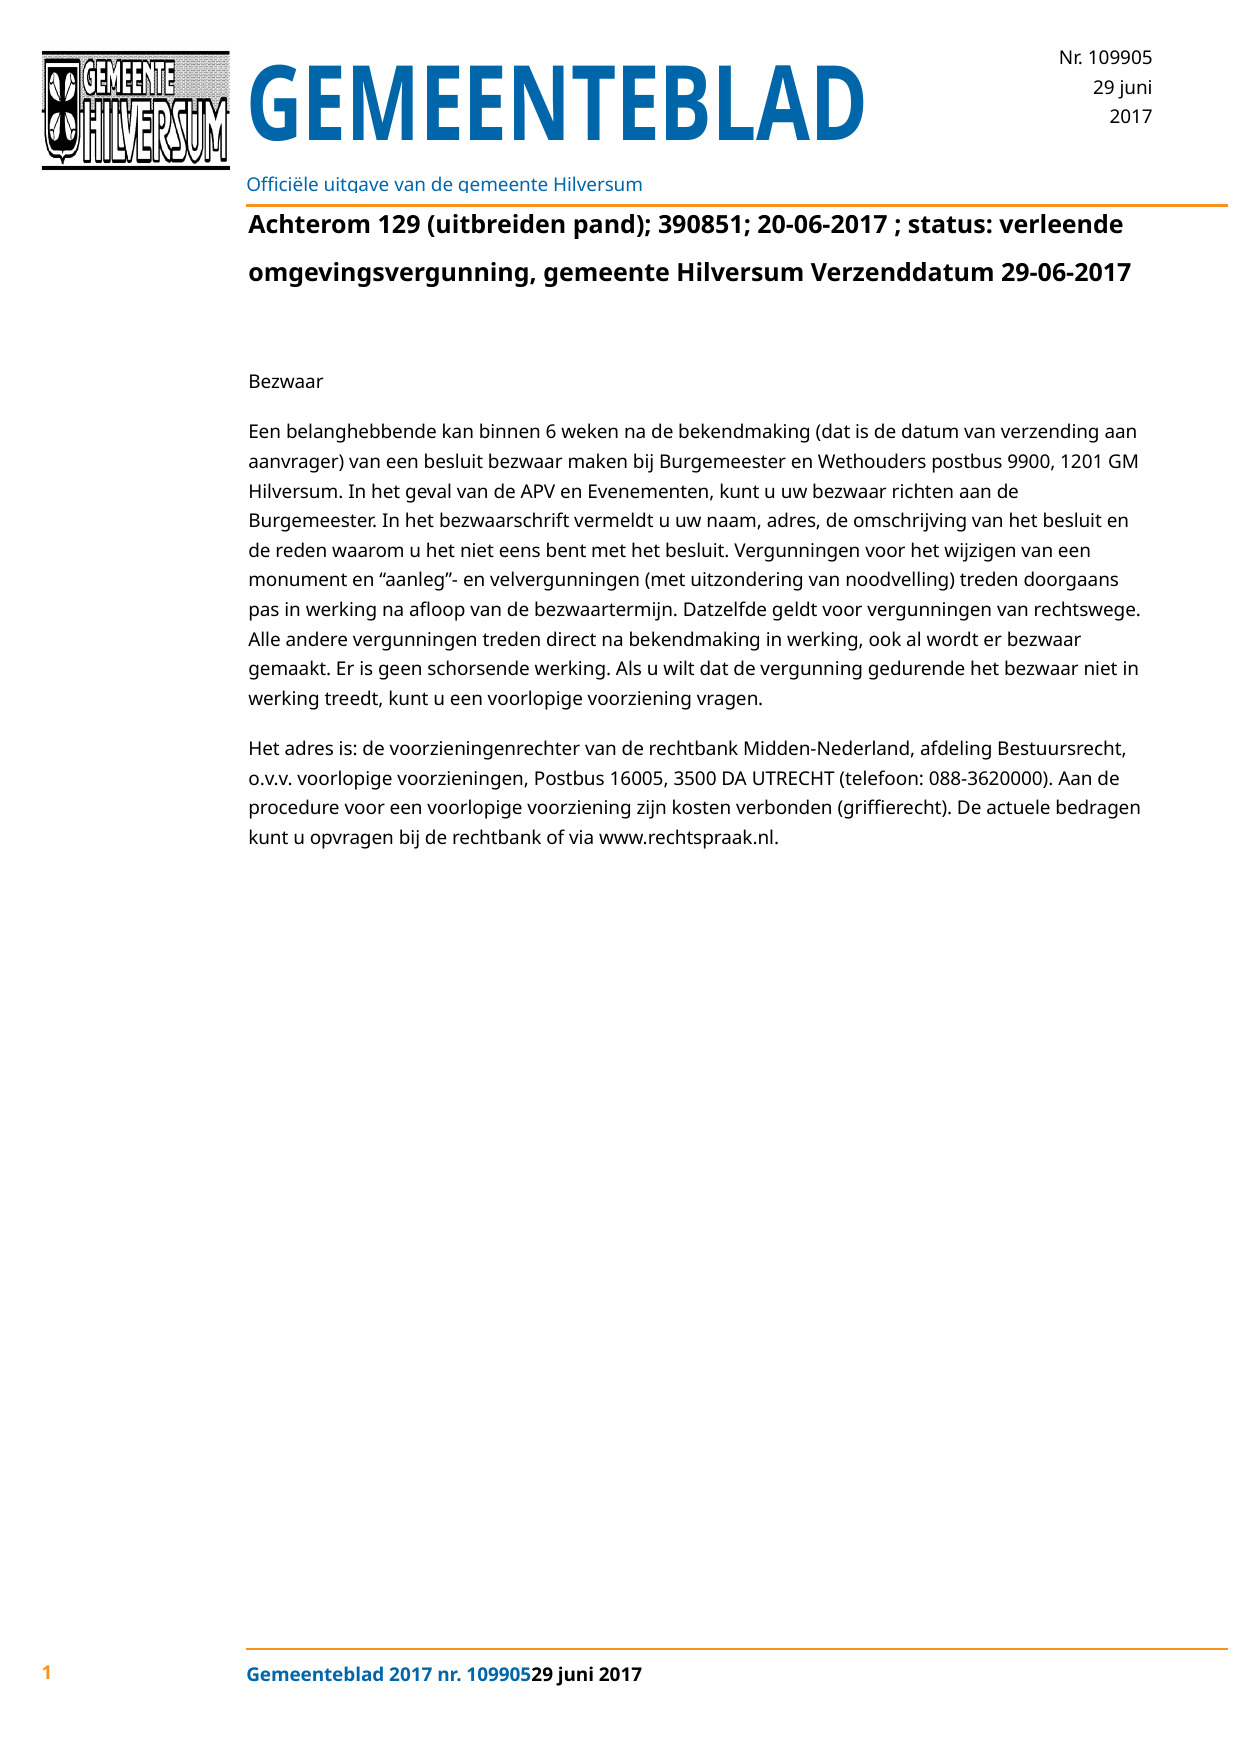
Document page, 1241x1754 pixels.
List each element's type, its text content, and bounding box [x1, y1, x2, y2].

text Een belanghebbende kan binnen 6 weken na de bekendmaking (dat is de datum van verzending aan aanvrager) van een besluit bezwaar maken bij Burgemeester en Wethouders postbus 9900, 1201 GM Hilversum. In het geval van de APV en Evenementen, kunt u uw bezwaar richten aan de Burgemeester. In het bezwaarschrift vermeldt u uw naam, adres, de omschrijving van het besluit en de reden waarom u het niet eens bent met het besluit. Vergunningen voor het wijzigen van een monument en “aanleg”- en velvergunningen (met uitzondering van noodvelling) treden doorgaans pas in werking na afloop van de bezwaartermijn. Datzelfde geldt voor vergunningen van rechtswege. Alle andere vergunningen treden direct na bekendmaking in werking, ook al wordt er bezwaar gemaakt. Er is geen schorsende werking. Als u wilt dat de vergunning gedurende het bezwaar niet in werking treedt, kunt u een voorlopige voorziening vragen. [248, 419, 1152, 711]
text Achterom 129 (uitbreiden pand); 390851; 20-06-2017 ; status: verleende omgevingsvergunning, gemeente Hilversum Verzenddatum 29-06-2017 [248, 207, 1152, 288]
text Het adres is: de voorzieningenrechter van de rechtbank Midden-Nederland, afdeling Bestuursrecht, o.v.v. voorlopige voorzieningen, Postbus 16005, 3500 DA UTRECHT (telefoon: 088-3620000). Aan de procedure voor een voorlopige voorziening zijn kosten verbonden (griffierecht). De actuele bedragen kunt u opvragen bij de rechtbank of via www.rechtspraak.nl. [248, 735, 1152, 850]
text Bezwaar [248, 368, 1152, 394]
picture [41, 47, 231, 172]
